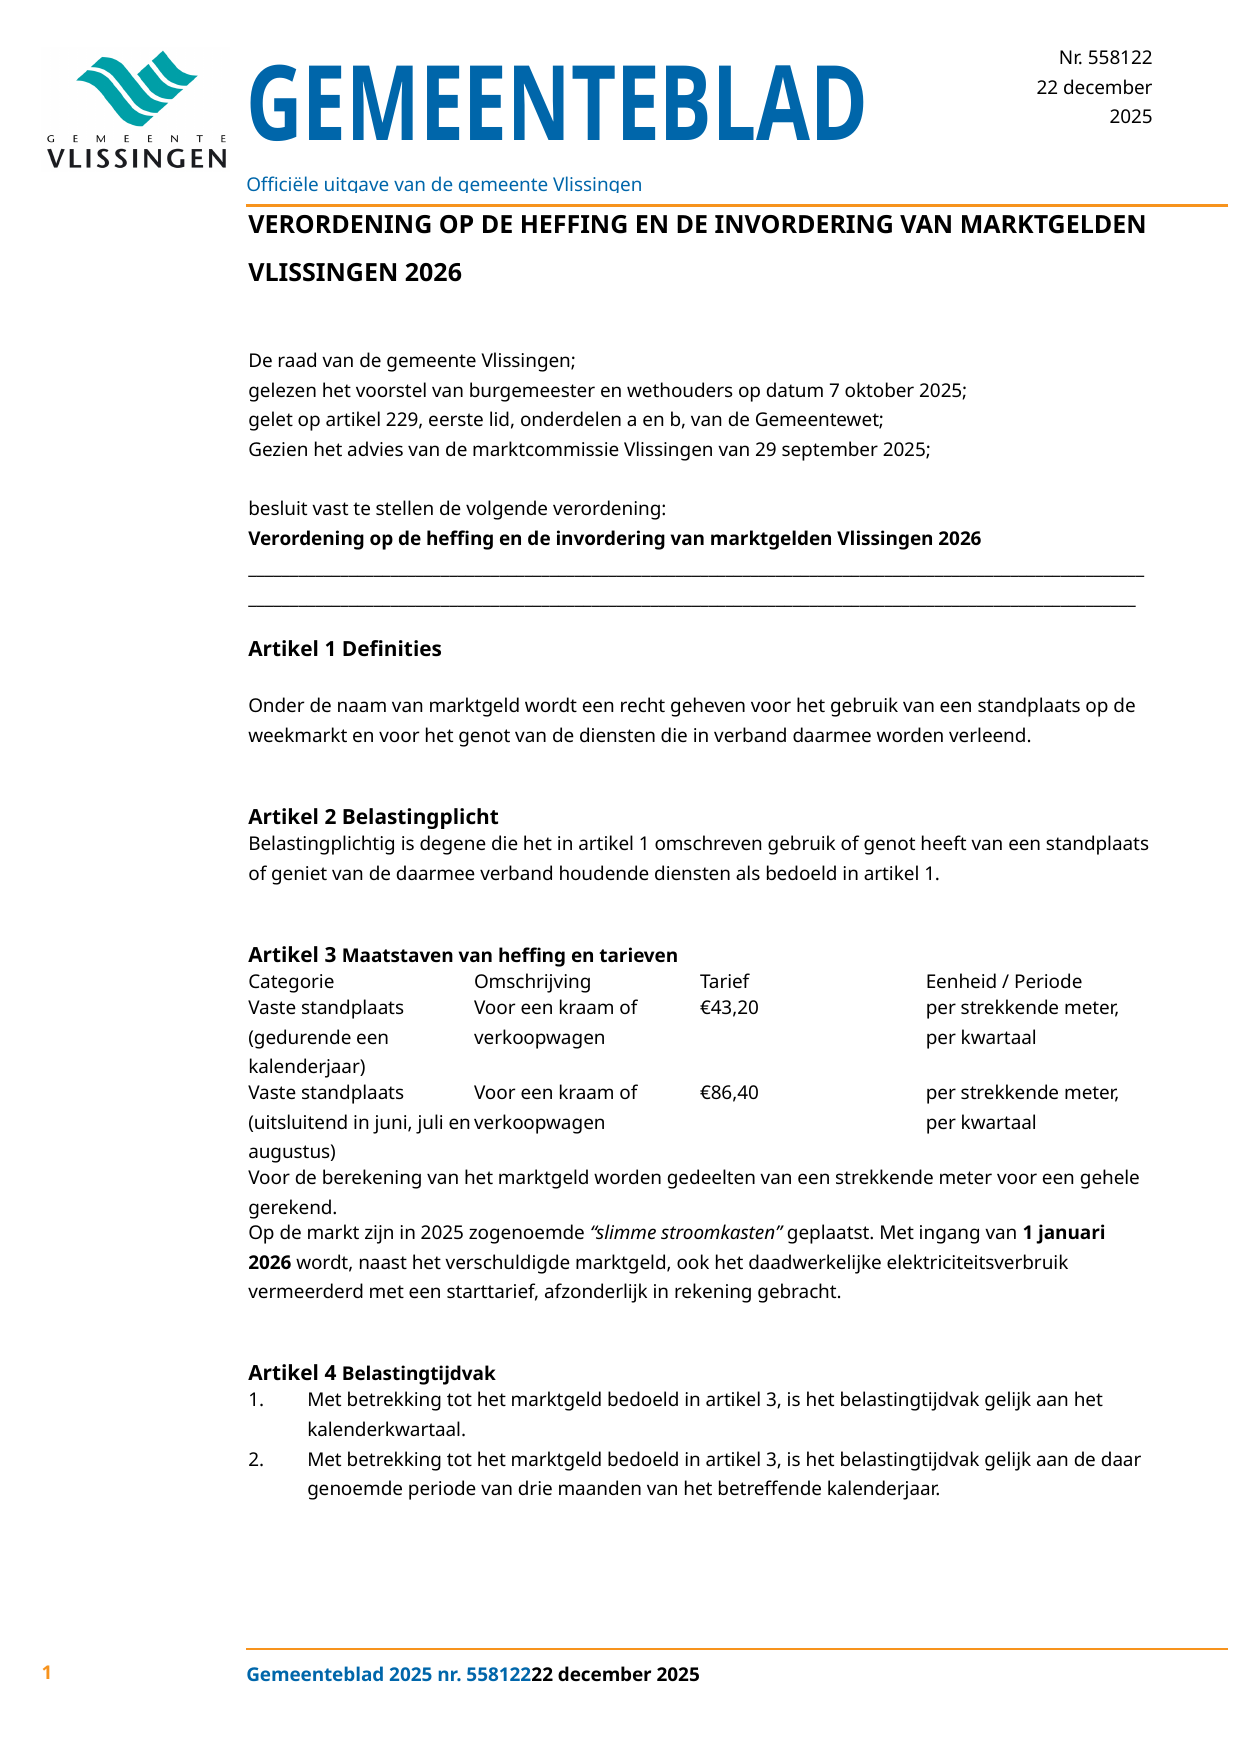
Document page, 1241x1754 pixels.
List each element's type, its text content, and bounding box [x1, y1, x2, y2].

table_cell €43,20 [700, 995, 926, 1079]
text Verordening op de heffing en de invordering van marktgelden Vlissingen 2026 [248, 525, 1152, 551]
table_header Omschrijving [474, 969, 700, 994]
text _____________________________________________________________________________________________________________________________________________________________________________________________________________________ [248, 554, 1152, 610]
list Met betrekking tot het marktgeld bedoeld in artikel 3, is het belastingtijdvak gelijk aan het kalenderkwartaal. [248, 1387, 1152, 1442]
text gelezen het voorstel van burgemeester en wethouders op datum 7 oktober 2025; [248, 377, 1152, 403]
table_cell per strekkende meter, per kwartaal [926, 995, 1152, 1079]
text Gezien het advies van de marktcommissie Vlissingen van 29 september 2025; [248, 436, 1152, 462]
table_cell Voor een kraam of verkoopwagen [474, 995, 700, 1079]
list Met betrekking tot het marktgeld bedoeld in artikel 3, is het belastingtijdvak gelijk aan de daar genoemde periode van drie maanden van het betreffende kalenderjaar. [248, 1446, 1152, 1501]
picture [41, 47, 231, 172]
text Artikel 2 Belastingplicht [248, 802, 1152, 831]
table_cell Op de markt zijn in 2025 zogenoemde “slimme stroomkasten” geplaatst. Met ingang van 1 januari 2026 wordt, naast het verschuldigde marktgeld, ook het daadwerkelijke elektriciteitsverbruik vermeerderd met een starttarief, afzonderlijk in rekening gebracht. [248, 1220, 1152, 1304]
text Belastingplichtig is degene die het in artikel 1 omschreven gebruik of genot heeft van een standplaats of geniet van de daarmee verband houdende diensten als bedoeld in artikel 1. [248, 831, 1152, 886]
text Artikel 3 Maatstaven van heffing en tarieven [248, 940, 1152, 969]
text gelet op artikel 229, eerste lid, onderdelen a en b, van de Gemeentewet; [248, 407, 1152, 432]
table_cell Voor een kraam of verkoopwagen [474, 1079, 700, 1164]
text besluit vast te stellen de volgende verordening: [248, 495, 1152, 521]
table_header Categorie [248, 969, 474, 994]
text Artikel 4 Belastingtijdvak [248, 1358, 1152, 1387]
text VERORDENING OP DE HEFFING EN DE INVORDERING VAN MARKTGELDEN VLISSINGEN 2026 [248, 207, 1152, 288]
table_cell Vaste standplaats (uitsluitend in juni, juli en augustus) [248, 1079, 474, 1164]
table_cell Voor de berekening van het marktgeld worden gedeelten van een strekkende meter voor een gehele gerekend. [248, 1164, 1152, 1219]
table_cell per strekkende meter, per kwartaal [926, 1079, 1152, 1164]
text De raad van de gemeente Vlissingen; [248, 347, 1152, 373]
text Onder de naam van marktgeld wordt een recht geheven voor het gebruik van een standplaats op de weekmarkt en voor het genot van de diensten die in verband daarmee worden verleend. [248, 693, 1152, 748]
table_cell Vaste standplaats (gedurende een kalenderjaar) [248, 995, 474, 1079]
table_header Tarief [700, 969, 926, 994]
table_header Eenheid / Periode [926, 969, 1152, 994]
table_cell €86,40 [700, 1079, 926, 1164]
text Artikel 1 Definities [248, 634, 1152, 663]
